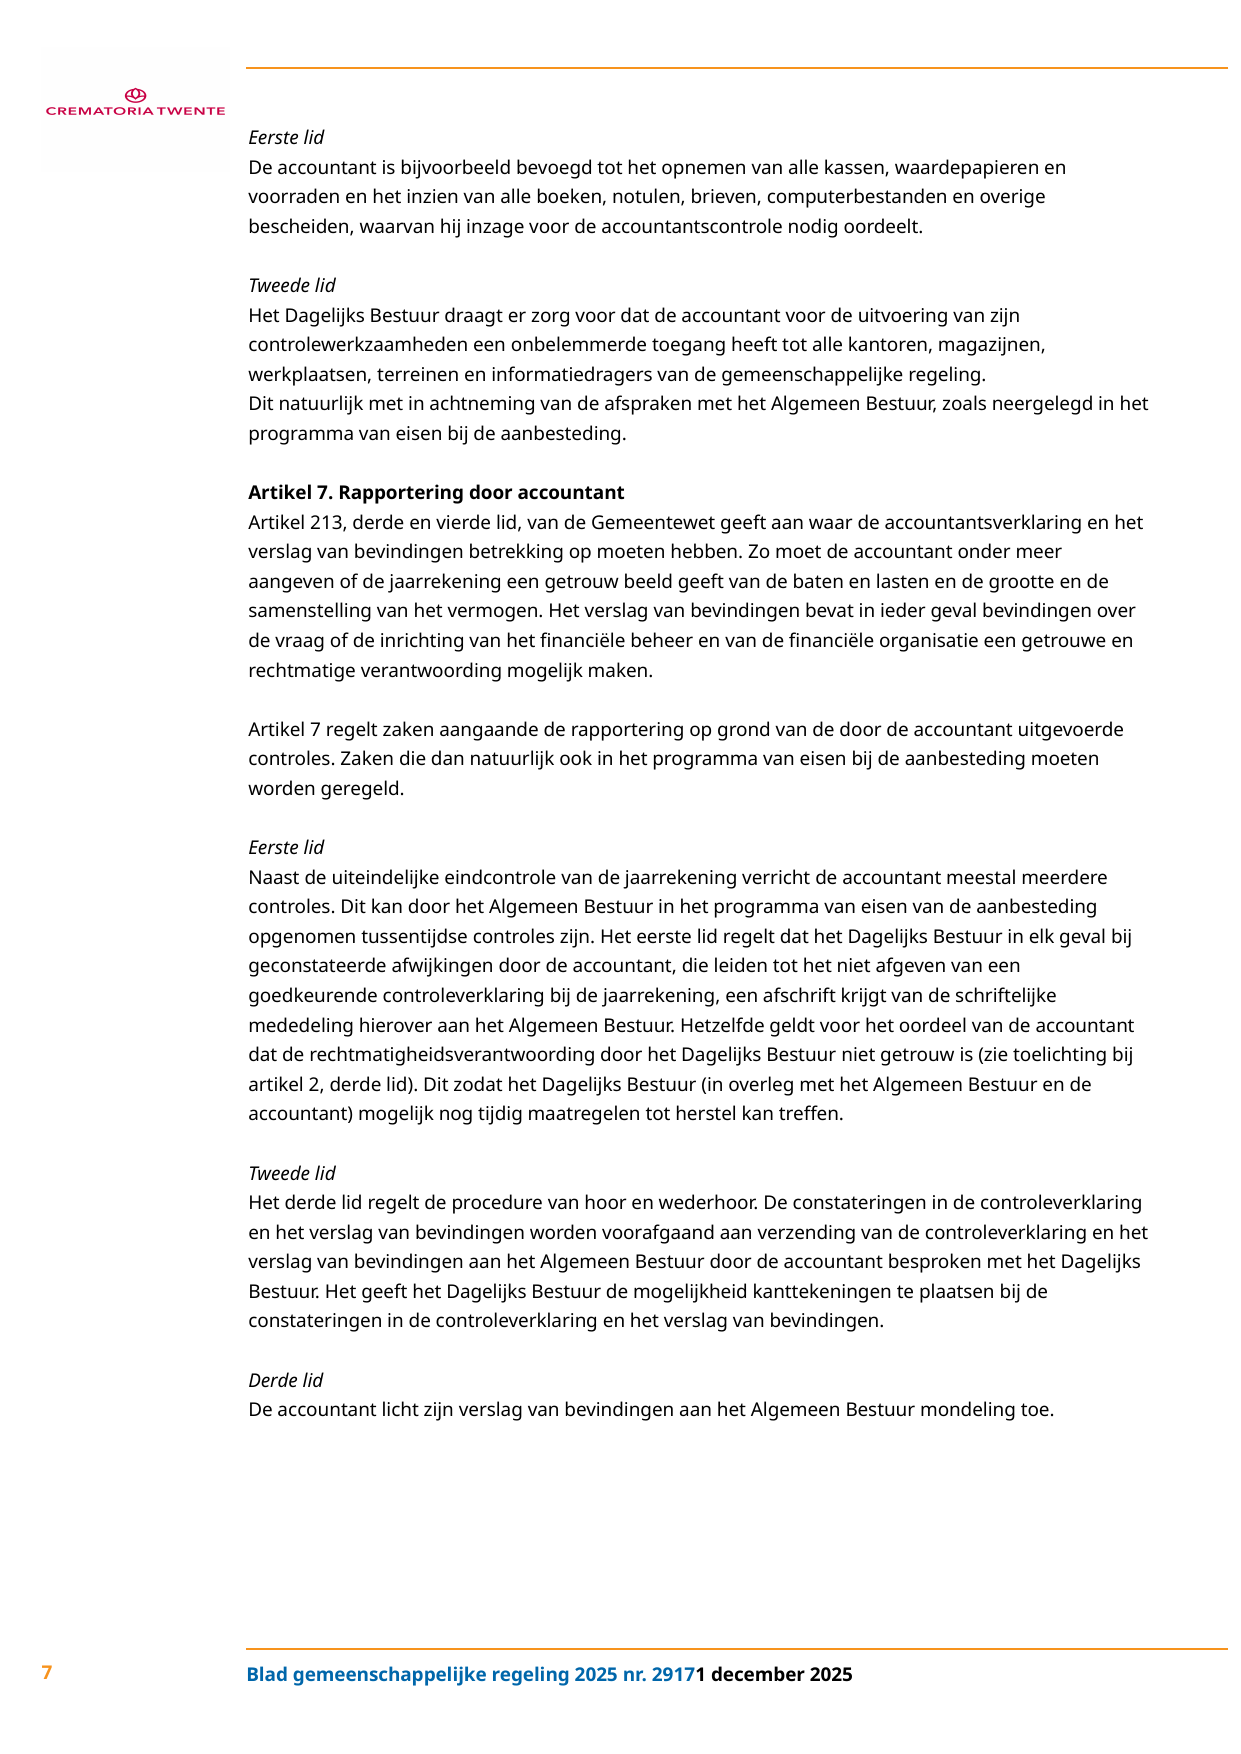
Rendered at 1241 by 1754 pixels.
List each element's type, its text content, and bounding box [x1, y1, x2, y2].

picture [41, 47, 231, 172]
text Het derde lid regelt de procedure van hoor en wederhoor. De constateringen in de controleverklaring en het verslag van bevindingen worden voorafgaand aan verzending van de controleverklaring en het verslag van bevindingen aan het Algemeen Bestuur door de accountant besproken met het Dagelijks Bestuur. Het geeft het Dagelijks Bestuur de mogelijkheid kanttekeningen te plaatsen bij de constateringen in de controleverklaring en het verslag van bevindingen. [248, 1189, 1152, 1333]
text Naast de uiteindelijke eindcontrole van de jaarrekening verricht de accountant meestal meerdere controles. Dit kan door het Algemeen Bestuur in het programma van eisen van de aanbesteding opgenomen tussentijdse controles zijn. Het eerste lid regelt dat het Dagelijks Bestuur in elk geval bij geconstateerde afwijkingen door de accountant, die leiden tot het niet afgeven van een goedkeurende controleverklaring bij de jaarrekening, een afschrift krijgt van de schriftelijke mededeling hierover aan het Algemeen Bestuur. Hetzelfde geldt voor het oordeel van de accountant dat de rechtmatigheidsverantwoording door het Dagelijks Bestuur niet getrouw is (zie toelichting bij artikel 2, derde lid). Dit zodat het Dagelijks Bestuur (in overleg met het Algemeen Bestuur en de accountant) mogelijk nog tijdig maatregelen tot herstel kan treffen. [248, 864, 1152, 1126]
text Eerste lid [248, 124, 1152, 150]
text De accountant is bijvoorbeeld bevoegd tot het opnemen van alle kassen, waardepapieren en voorraden en het inzien van alle boeken, notulen, brieven, computerbestanden en overige bescheiden, waarvan hij inzage voor de accountantscontrole nodig oordeelt. [248, 154, 1152, 239]
text Dit natuurlijk met in achtneming van de afspraken met het Algemeen Bestuur, zoals neergelegd in het programma van eisen bij de aanbesteding. [248, 391, 1152, 446]
text Tweede lid [248, 1160, 1152, 1186]
text Eerste lid [248, 834, 1152, 860]
text Artikel 7. Rapportering door accountant [248, 479, 1152, 505]
text Derde lid [248, 1367, 1152, 1393]
text De accountant licht zijn verslag van bevindingen aan het Algemeen Bestuur mondeling toe. [248, 1396, 1152, 1422]
text Artikel 213, derde en vierde lid, van de Gemeentewet geeft aan waar de accountantsverklaring en het verslag van bevindingen betrekking op moeten hebben. Zo moet de accountant onder meer aangeven of de jaarrekening een getrouw beeld geeft van de baten en lasten en de grootte en de samenstelling van het vermogen. Het verslag van bevindingen bevat in ieder geval bevindingen over de vraag of de inrichting van het financiële beheer en van de financiële organisatie een getrouwe en rechtmatige verantwoording mogelijk maken. [248, 509, 1152, 683]
text Artikel 7 regelt zaken aangaande de rapportering op grond van de door de accountant uitgevoerde controles. Zaken die dan natuurlijk ook in het programma van eisen bij de aanbesteding moeten worden geregeld. [248, 716, 1152, 801]
text Het Dagelijks Bestuur draagt er zorg voor dat de accountant voor de uitvoering van zijn controlewerkzaamheden een onbelemmerde toegang heeft tot alle kantoren, magazijnen, werkplaatsen, terreinen en informatiedragers van de gemeenschappelijke regeling. [248, 302, 1152, 387]
text Tweede lid [248, 272, 1152, 298]
